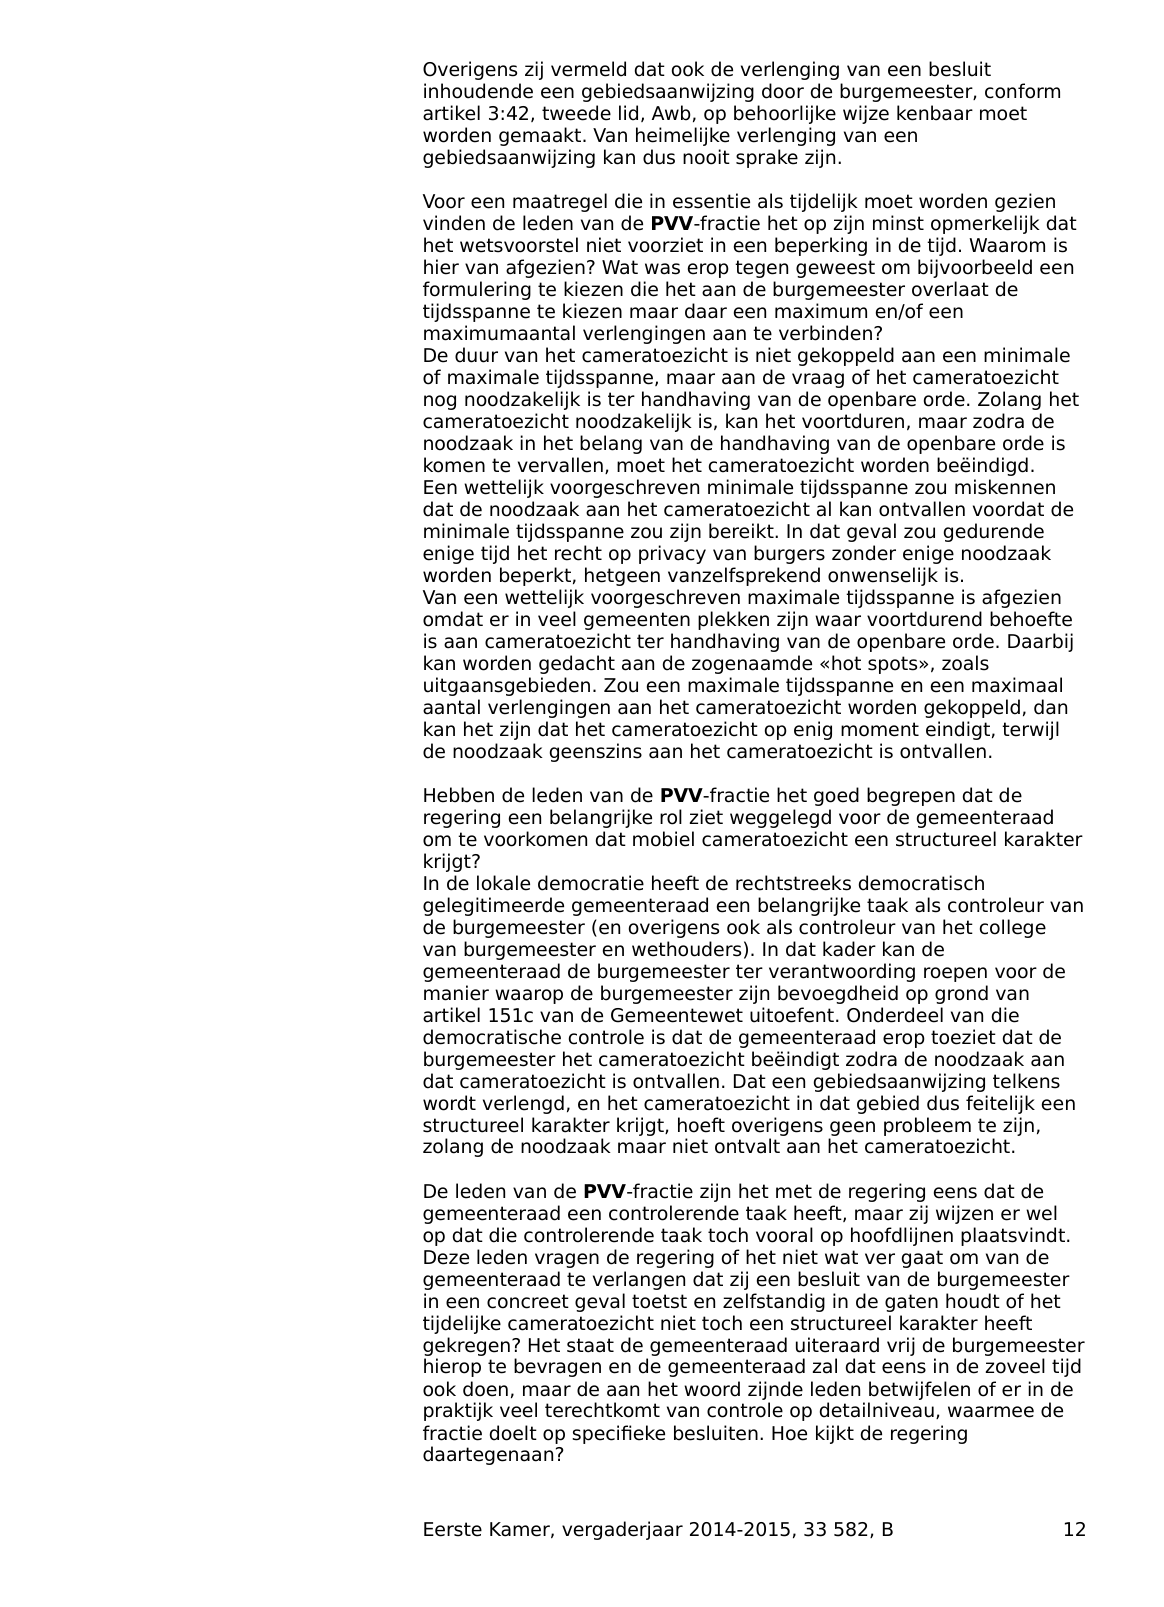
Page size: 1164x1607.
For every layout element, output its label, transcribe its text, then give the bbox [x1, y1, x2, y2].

text Voor een maatregel die in essentie als tijdelijk moet worden gezien vinden de leden van de PVV-fractie het op zijn minst opmerkelijk dat het wetsvoorstel niet voorziet in een beperking in de tijd. Waarom is hier van afgezien? Wat was erop tegen geweest om bijvoorbeeld een formulering te kiezen die het aan de burgemeester overlaat de tijdsspanne te kiezen maar daar een maximum en/of een maximumaantal verlengingen aan te verbinden? [422, 191, 1087, 345]
text In de lokale democratie heeft de rechtstreeks democratisch gelegitimeerde gemeenteraad een belangrijke taak als controleur van de burgemeester (en overigens ook als controleur van het college van burgemeester en wethouders). In dat kader kan de gemeenteraad de burgemeester ter verantwoording roepen voor de manier waarop de burgemeester zijn bevoegdheid op grond van artikel 151c van de Gemeentewet uitoefent. Onderdeel van die democratische controle is dat de gemeenteraad erop toeziet dat de burgemeester het cameratoezicht beëindigt zodra de noodzaak aan dat cameratoezicht is ontvallen. Dat een gebiedsaanwijzing telkens wordt verlengd, en het cameratoezicht in dat gebied dus feitelijk een structureel karakter krijgt, hoeft overigens geen probleem te zijn, zolang de noodzaak maar niet ontvalt aan het cameratoezicht. [422, 873, 1087, 1158]
text Overigens zij vermeld dat ook de verlenging van een besluit inhoudende een gebiedsaanwijzing door de burgemeester, conform artikel 3:42, tweede lid, Awb, op behoorlijke wijze kenbaar moet worden gemaakt. Van heimelijke verlenging van een gebiedsaanwijzing kan dus nooit sprake zijn. [422, 59, 1087, 169]
text De leden van de PVV-fractie zijn het met de regering eens dat de gemeenteraad een controlerende taak heeft, maar zij wijzen er wel op dat die controlerende taak toch vooral op hoofdlijnen plaatsvindt. Deze leden vragen de regering of het niet wat ver gaat om van de gemeenteraad te verlangen dat zij een besluit van de burgemeester in een concreet geval toetst en zelfstandig in de gaten houdt of het tijdelijke cameratoezicht niet toch een structureel karakter heeft gekregen? Het staat de gemeenteraad uiteraard vrij de burgemeester hierop te bevragen en de gemeenteraad zal dat eens in de zoveel tijd ook doen, maar de aan het woord zijnde leden betwijfelen of er in de praktijk veel terechtkomt van controle op detailniveau, waarmee de fractie doelt op specifieke besluiten. Hoe kijkt de regering daartegenaan? [422, 1181, 1087, 1466]
text Een wettelijk voorgeschreven minimale tijdsspanne zou miskennen dat de noodzaak aan het cameratoezicht al kan ontvallen voordat de minimale tijdsspanne zou zijn bereikt. In dat geval zou gedurende enige tijd het recht op privacy van burgers zonder enige noodzaak worden beperkt, hetgeen vanzelfsprekend onwenselijk is. [422, 477, 1087, 587]
text Van een wettelijk voorgeschreven maximale tijdsspanne is afgezien omdat er in veel gemeenten plekken zijn waar voortdurend behoefte is aan cameratoezicht ter handhaving van de openbare orde. Daarbij kan worden gedacht aan de zogenaamde «hot spots», zoals uitgaansgebieden. Zou een maximale tijdsspanne en een maximaal aantal verlengingen aan het cameratoezicht worden gekoppeld, dan kan het zijn dat het cameratoezicht op enig moment eindigt, terwijl de noodzaak geenszins aan het cameratoezicht is ontvallen. [422, 587, 1087, 763]
text Hebben de leden van de PVV-fractie het goed begrepen dat de regering een belangrijke rol ziet weggelegd voor de gemeenteraad om te voorkomen dat mobiel cameratoezicht een structureel karakter krijgt? [422, 785, 1087, 873]
text De duur van het cameratoezicht is niet gekoppeld aan een minimale of maximale tijdsspanne, maar aan de vraag of het cameratoezicht nog noodzakelijk is ter handhaving van de openbare orde. Zolang het cameratoezicht noodzakelijk is, kan het voortduren, maar zodra de noodzaak in het belang van de handhaving van de openbare orde is komen te vervallen, moet het cameratoezicht worden beëindigd. [422, 345, 1087, 477]
